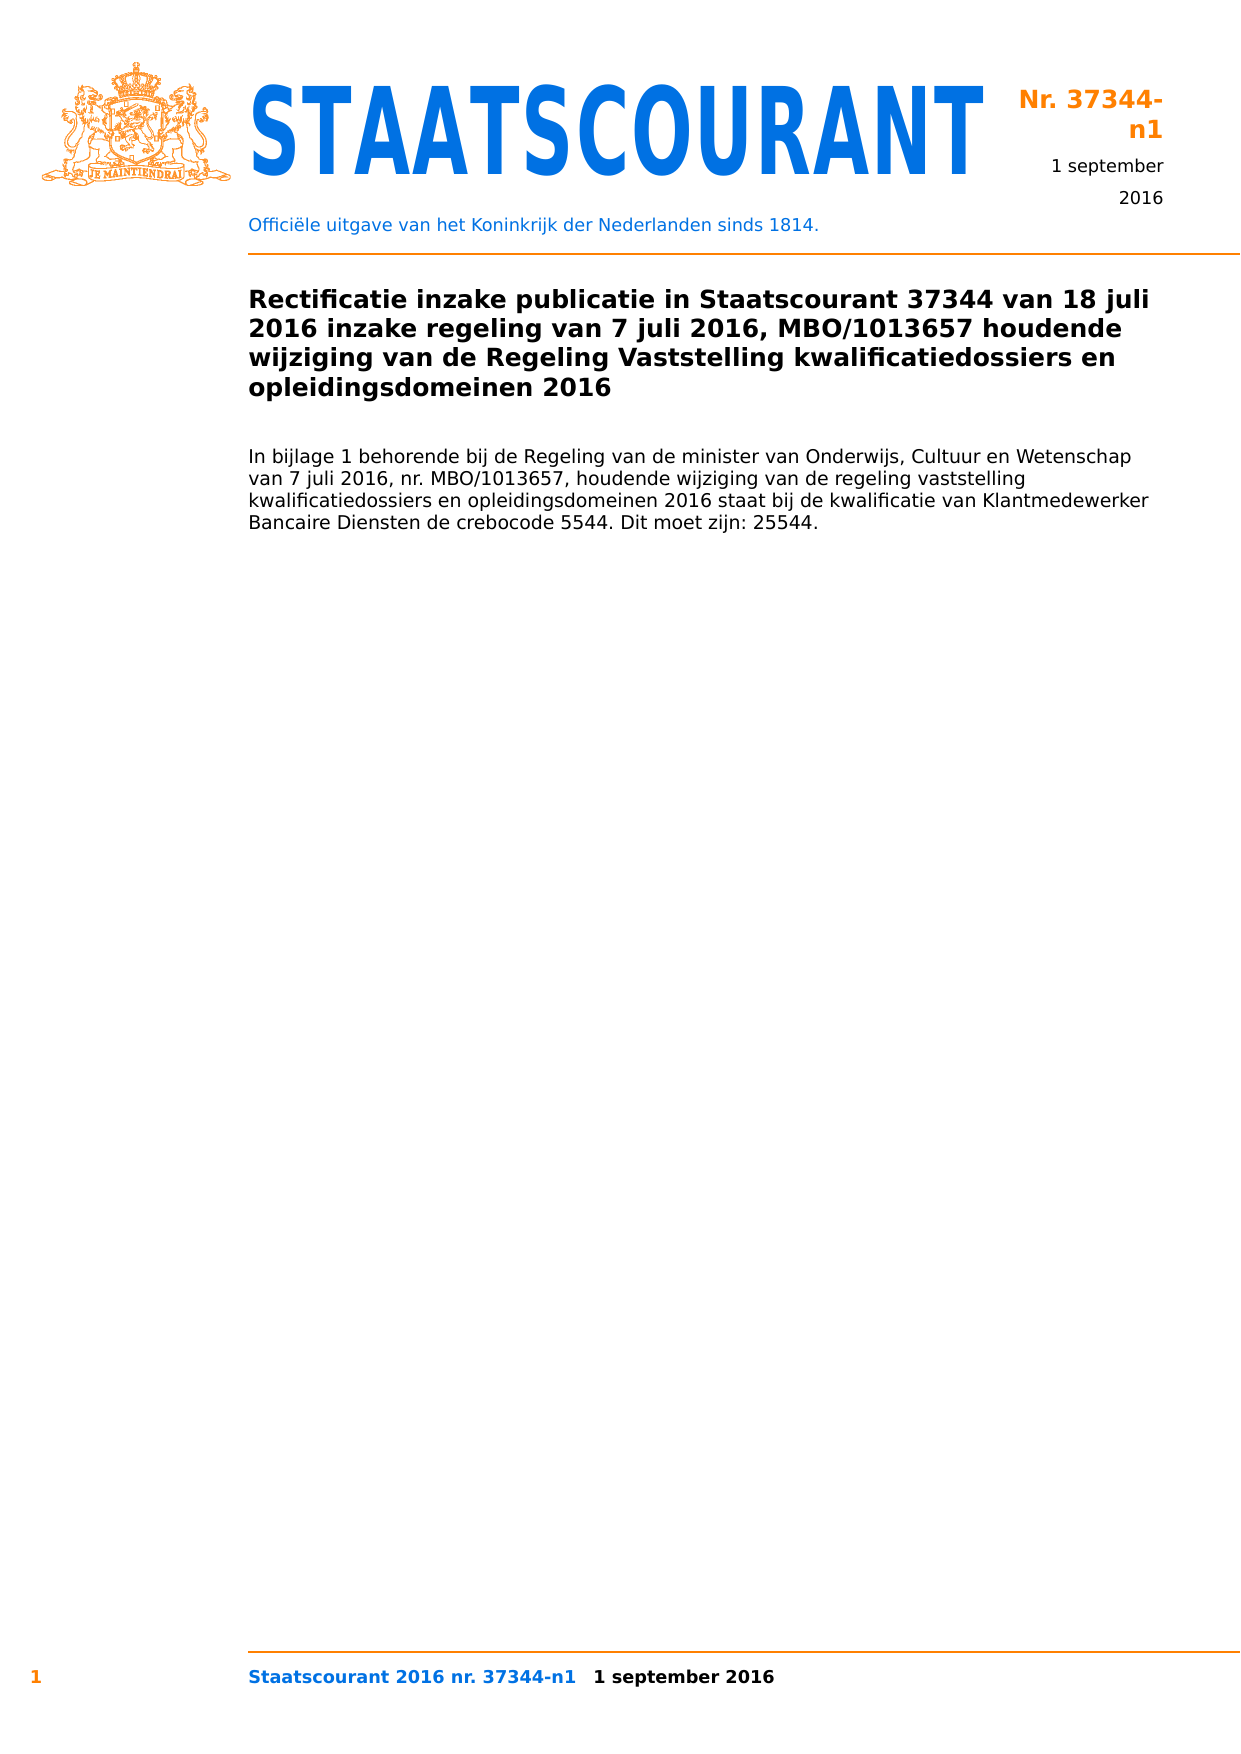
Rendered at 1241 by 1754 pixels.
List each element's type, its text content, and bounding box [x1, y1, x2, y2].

table_header [25, 62, 248, 253]
table_cell Officiële uitgave van het Koninkrijk der Nederlanden sinds 1814. [248, 215, 1240, 253]
text In bijlage 1 behorende bij de Regeling van de minister van Onderwijs, Cultuur en Wetenschap van 7 juli 2016, nr. MBO/1013657, houdende wijziging van de regeling vaststelling kwalificatiedossiers en opleidingsdomeinen 2016 staat bij de kwalificatie van Klantmedewerker Bancaire Diensten de crebocode 5544. Dit moet zijn: 25544. [248, 446, 1163, 534]
table_header STAATSCOURANT [248, 62, 998, 215]
table_header Nr. 37344-n1 [998, 62, 1240, 150]
table_cell 2016 [998, 183, 1240, 215]
subtitle Rectificatie inzake publicatie in Staatscourant 37344 van 18 juli 2016 inzake regeling van 7 juli 2016, MBO/1013657 houdende wijziging van de Regeling Vaststelling kwalificatiedossiers en opleidingsdomeinen 2016 [248, 285, 1163, 402]
table_cell 1 september [998, 150, 1240, 182]
picture [41, 62, 231, 186]
